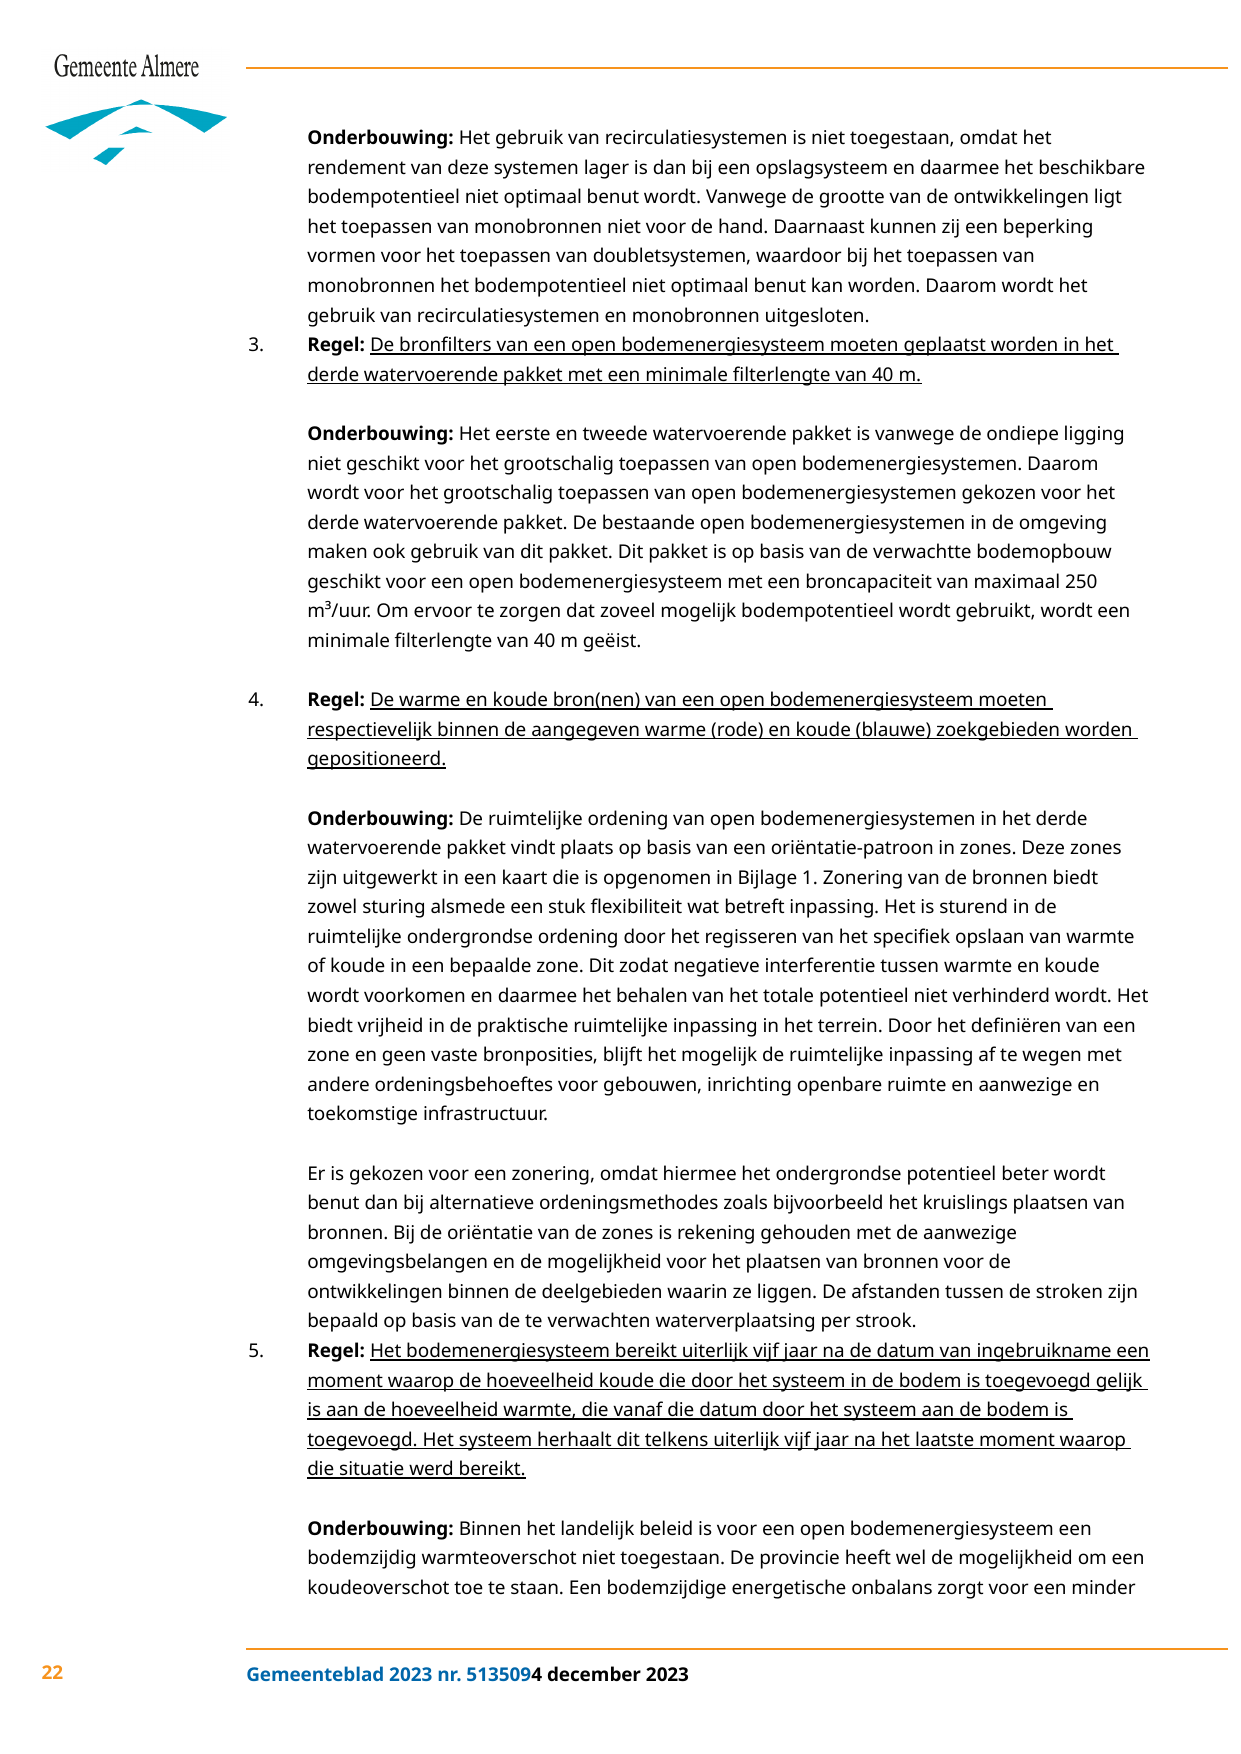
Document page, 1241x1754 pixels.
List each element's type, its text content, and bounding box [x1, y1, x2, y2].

list Onderbouwing: Het gebruik van recirculatiesystemen is niet toegestaan, omdat het rendement van deze systemen lager is dan bij een opslagsysteem en daarmee het beschikbare bodempotentieel niet optimaal benut wordt. Vanwege de grootte van de ontwikkelingen ligt het toepassen van monobronnen niet voor de hand. Daarnaast kunnen zij een beperking vormen voor het toepassen van doubletsystemen, waardoor bij het toepassen van monobronnen het bodempotentieel niet optimaal benut kan worden. Daarom wordt het gebruik van recirculatiesystemen en monobronnen uitgesloten. [248, 124, 1152, 328]
picture [41, 47, 231, 172]
list Regel: Het bodemenergiesysteem bereikt uiterlijk vijf jaar na de datum van ingebruikname een moment waarop de hoeveelheid koude die door het systeem in de bodem is toegevoegd gelijk is aan de hoeveelheid warmte, die vanaf die datum door het systeem aan de bodem is toegevoegd. Het systeem herhaalt dit telkens uiterlijk vijf jaar na het laatste moment waarop die situatie werd bereikt. [248, 1337, 1152, 1481]
list Regel: De bronfilters van een open bodemenergiesysteem moeten geplaatst worden in het derde watervoerende pakket met een minimale filterlengte van 40 m. [248, 331, 1152, 387]
list Er is gekozen voor een zonering, omdat hiermee het ondergrondse potentieel beter wordt benut dan bij alternatieve ordeningsmethodes zoals bijvoorbeeld het kruislings plaatsen van bronnen. Bij de oriëntatie van de zones is rekening gehouden met de aanwezige omgevingsbelangen en de mogelijkheid voor het plaatsen van bronnen voor de ontwikkelingen binnen de deelgebieden waarin ze liggen. De afstanden tussen de stroken zijn bepaald op basis van de te verwachten waterverplaatsing per strook. [248, 1160, 1152, 1333]
list Regel: De warme en koude bron(nen) van een open bodemenergiesysteem moeten respectievelijk binnen de aangegeven warme (rode) en koude (blauwe) zoekgebieden worden gepositioneerd. [248, 686, 1152, 771]
list Onderbouwing: Het eerste en tweede watervoerende pakket is vanwege de ondiepe ligging niet geschikt voor het grootschalig toepassen van open bodemenergiesystemen. Daarom wordt voor het grootschalig toepassen van open bodemenergiesystemen gekozen voor het derde watervoerende pakket. De bestaande open bodemenergiesystemen in de omgeving maken ook gebruik van dit pakket. Dit pakket is op basis van de verwachtte bodemopbouw geschikt voor een open bodemenergiesysteem met een broncapaciteit van maximaal 250 m³/uur. Om ervoor te zorgen dat zoveel mogelijk bodempotentieel wordt gebruikt, wordt een minimale filterlengte van 40 m geëist. [248, 420, 1152, 653]
list Onderbouwing: De ruimtelijke ordening van open bodemenergiesystemen in het derde watervoerende pakket vindt plaats op basis van een oriëntatie-patroon in zones. Deze zones zijn uitgewerkt in een kaart die is opgenomen in Bijlage 1. Zonering van de bronnen biedt zowel sturing alsmede een stuk flexibiliteit wat betreft inpassing. Het is sturend in de ruimtelijke ondergrondse ordening door het regisseren van het specifiek opslaan van warmte of koude in een bepaalde zone. Dit zodat negatieve interferentie tussen warmte en koude wordt voorkomen en daarmee het behalen van het totale potentieel niet verhinderd wordt. Het biedt vrijheid in de praktische ruimtelijke inpassing in het terrein. Door het definiëren van een zone en geen vaste bronposities, blijft het mogelijk de ruimtelijke inpassing af te wegen met andere ordeningsbehoeftes voor gebouwen, inrichting openbare ruimte en aanwezige en toekomstige infrastructuur. [248, 805, 1152, 1126]
list Onderbouwing: Binnen het landelijk beleid is voor een open bodemenergiesysteem een bodemzijdig warmteoverschot niet toegestaan. De provincie heeft wel de mogelijkheid om een koudeoverschot toe te staan. Een bodemzijdige energetische onbalans zorgt voor een minder [248, 1515, 1152, 1600]
